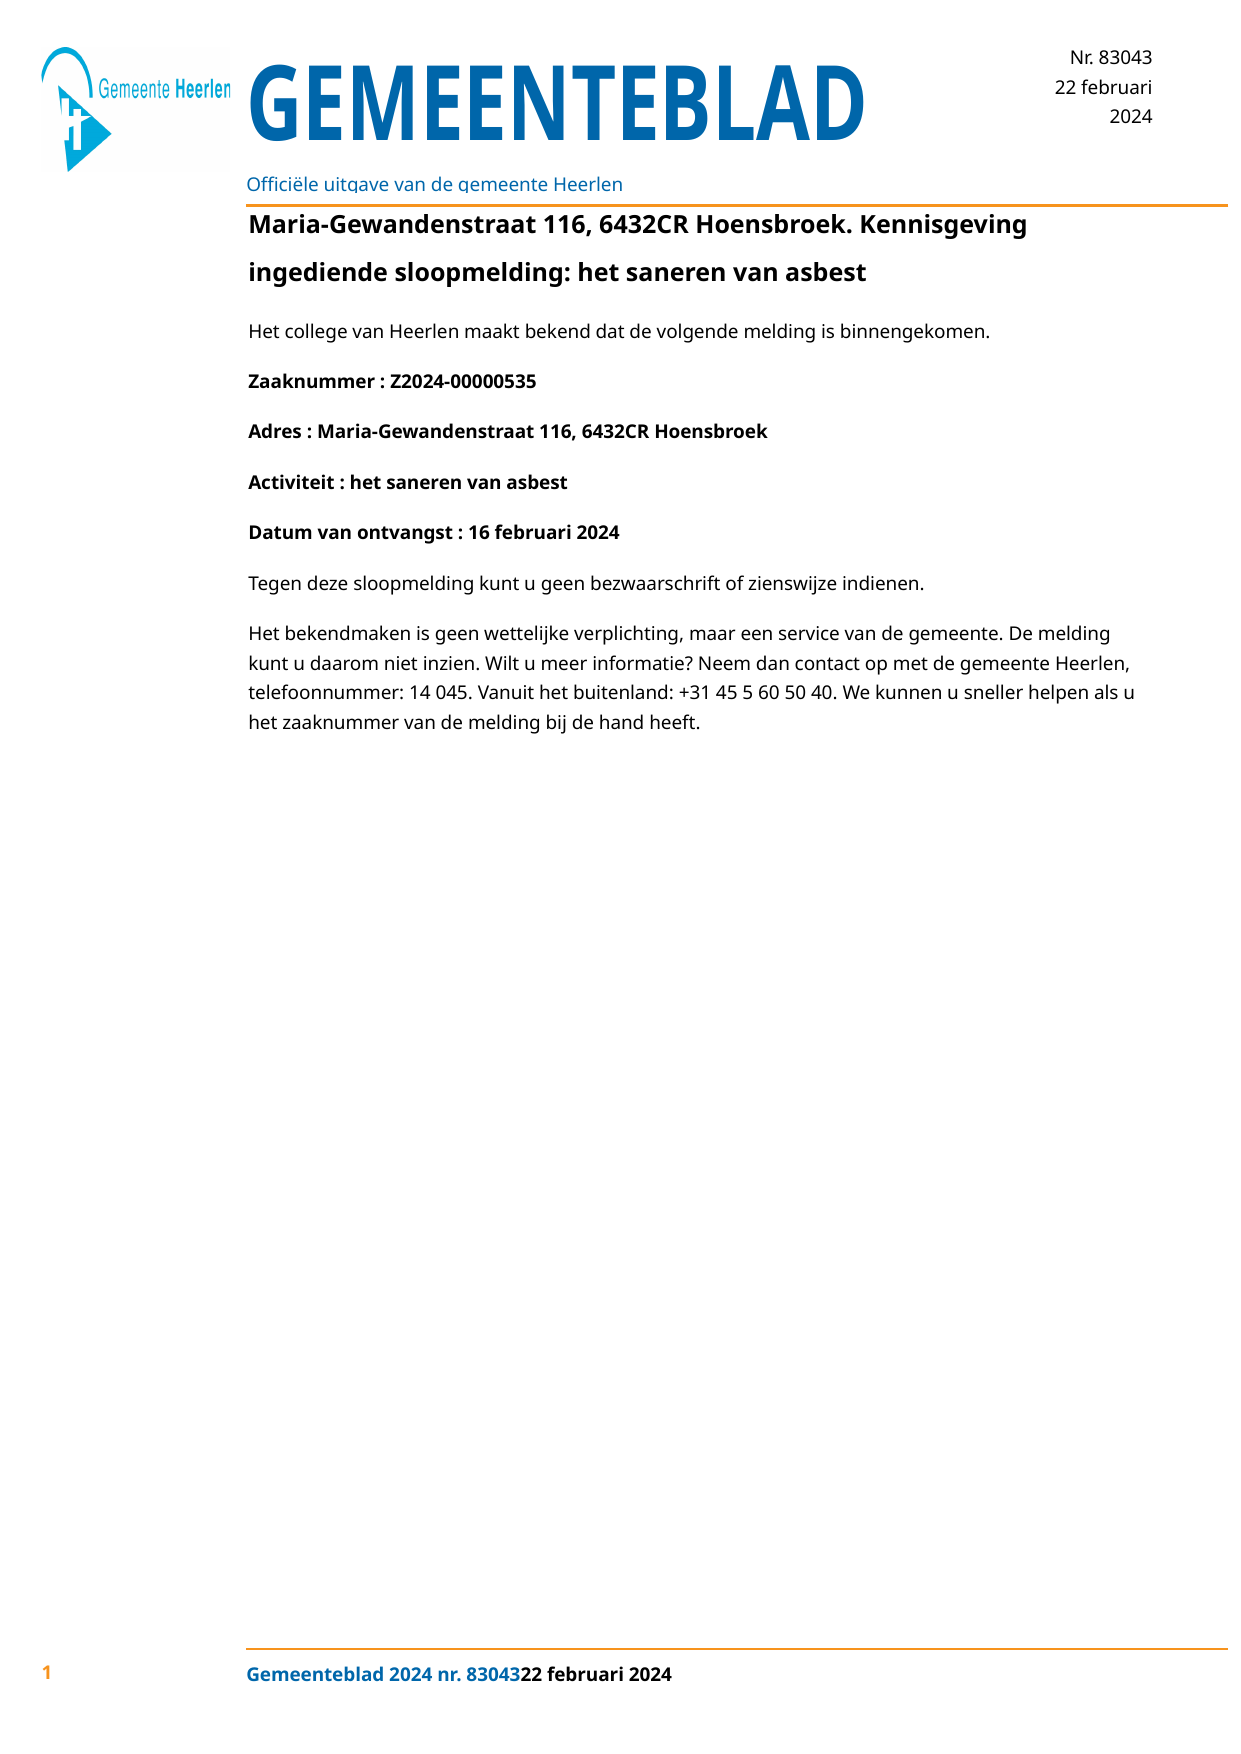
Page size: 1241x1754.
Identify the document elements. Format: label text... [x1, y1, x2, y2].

text Maria-Gewandenstraat 116, 6432CR Hoensbroek. Kennisgeving ingediende sloopmelding: het saneren van asbest [248, 207, 1152, 288]
text Het bekendmaken is geen wettelijke verplichting, maar een service van de gemeente. De melding kunt u daarom niet inzien. Wilt u meer informatie? Neem dan contact op met de gemeente Heerlen, telefoonnummer: 14 045. Vanuit het buitenland: +31 45 5 60 50 40. We kunnen u sneller helpen als u het zaaknummer van de melding bij de hand heeft. [248, 620, 1152, 735]
text Zaaknummer : Z2024-00000535 [248, 368, 1152, 394]
text Het college van Heerlen maakt bekend dat de volgende melding is binnengekomen. [248, 318, 1152, 344]
picture [41, 47, 231, 172]
text Activiteit : het saneren van asbest [248, 469, 1152, 495]
picture [41, 47, 59, 70]
text Tegen deze sloopmelding kunt u geen bezwaarschrift of zienswijze indienen. [248, 570, 1152, 596]
text Adres : Maria-Gewandenstraat 116, 6432CR Hoensbroek [248, 419, 1152, 444]
text Datum van ontvangst : 16 februari 2024 [248, 519, 1152, 545]
